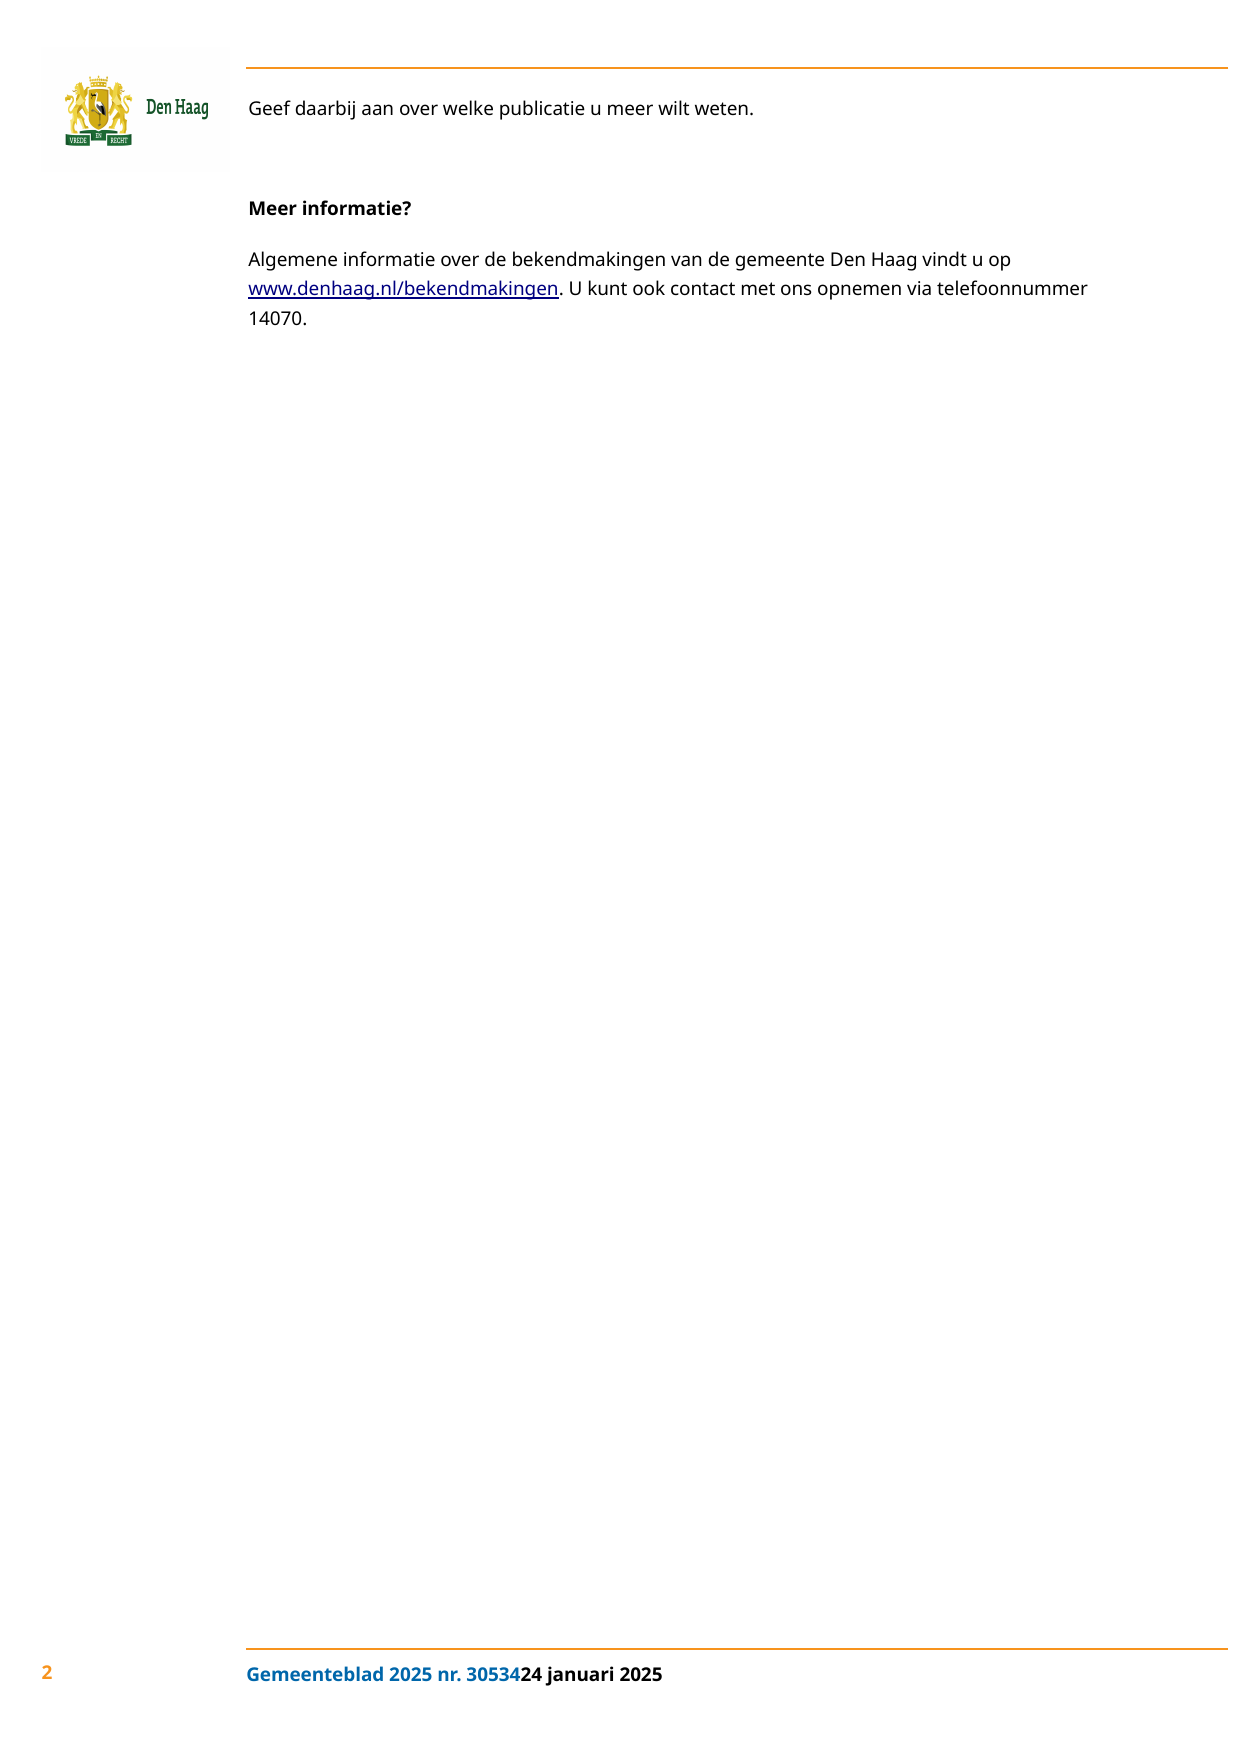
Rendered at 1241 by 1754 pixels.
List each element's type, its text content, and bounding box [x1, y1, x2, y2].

text Geef daarbij aan over welke publicatie u meer wilt weten. [248, 95, 1152, 121]
text Algemene informatie over de bekendmakingen van de gemeente Den Haag vindt u op www.denhaag.nl/bekendmakingen. U kunt ook contact met ons opnemen via telefoonnummer 14070. [248, 246, 1152, 331]
picture [41, 47, 231, 172]
text Meer informatie? [248, 196, 1152, 221]
